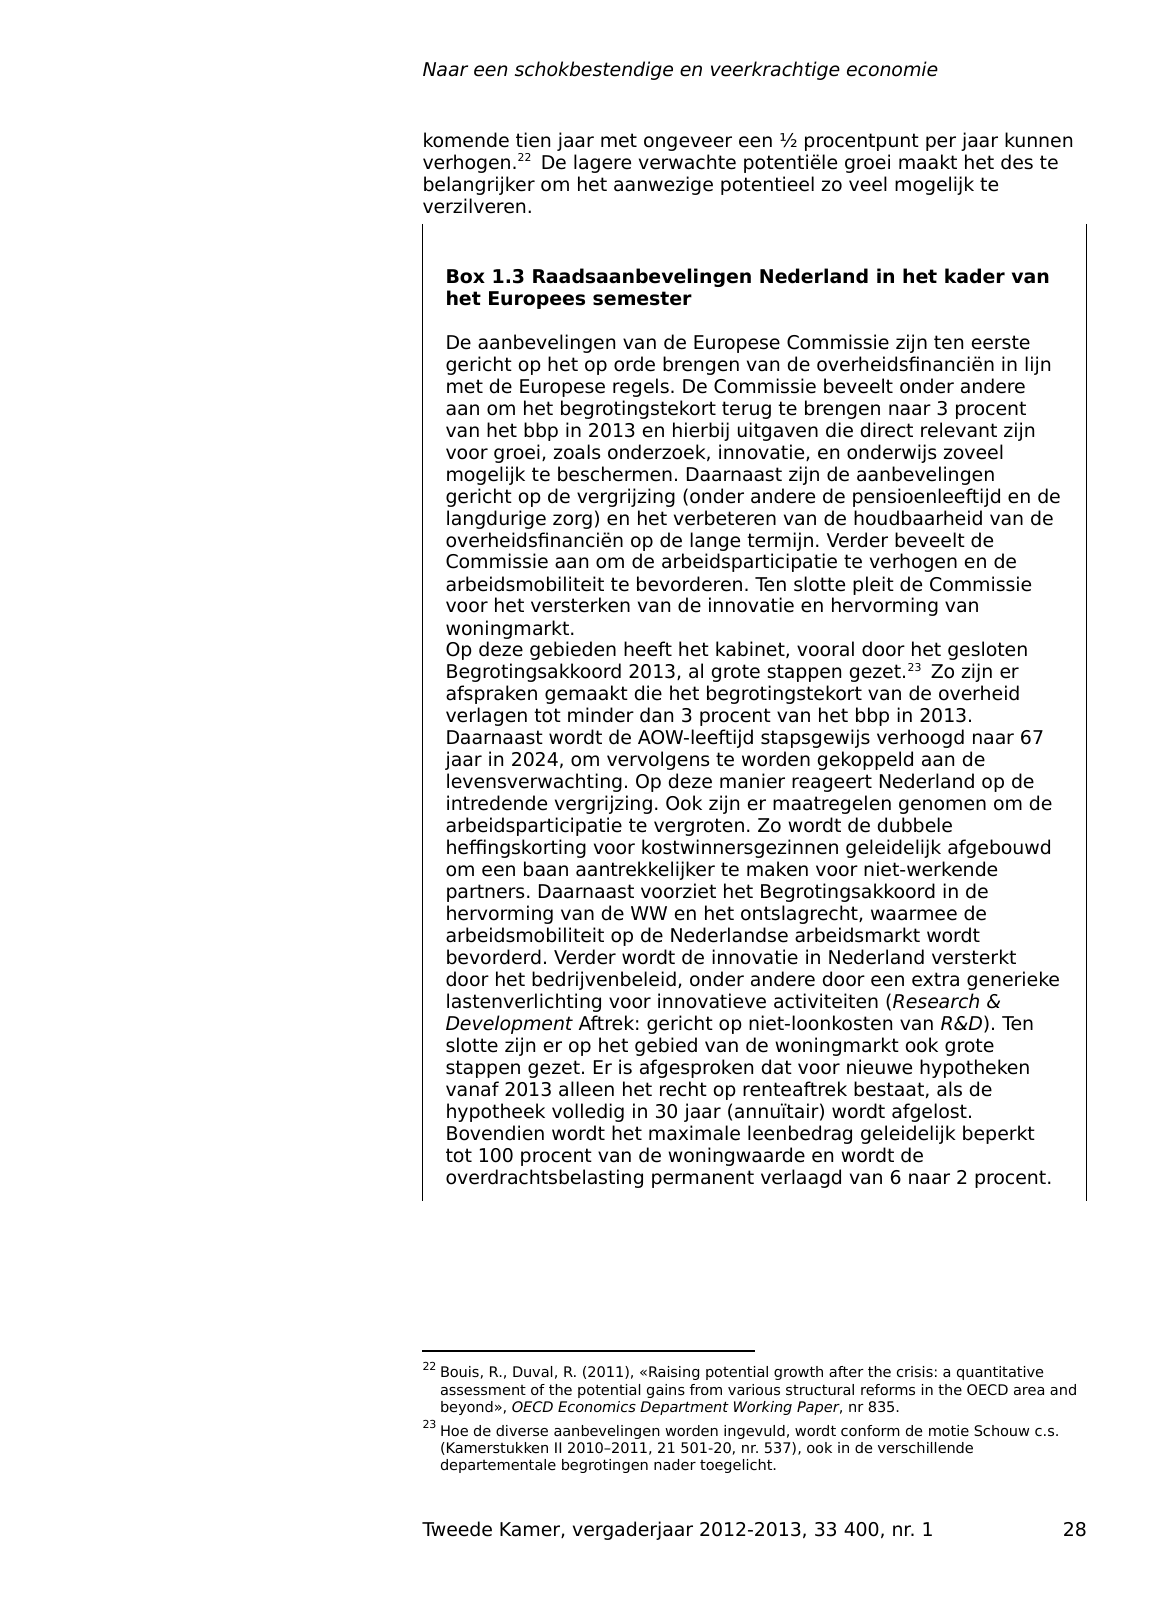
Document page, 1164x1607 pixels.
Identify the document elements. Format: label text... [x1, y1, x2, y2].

text Bouis, R., Duval, R. (2011), «Raising potential growth after the crisis: a quantitative assessment of the potential gains from various structural reforms in the OECD area and beyond», OECD Economics Department Working Paper, nr 835. [422, 1360, 1087, 1416]
table_header Box 1.3 Raadsaanbevelingen Nederland in het kader van het Europees semester De aanbevelingen van de Europese Commissie zijn ten eerste gericht op het op orde brengen van de overheidsfinanciën in lijn met de Europese regels. De Commissie beveelt onder andere aan om het begrotingstekort terug te brengen naar 3 procent van het bbp in 2013 en hierbij uitgaven die direct relevant zijn voor groei, zoals onderzoek, innovatie, en onderwijs zoveel mogelijk te beschermen. Daarnaast zijn de aanbevelingen gericht op de vergrijzing (onder andere de pensioenleeftijd en de langdurige zorg) en het verbeteren van de houdbaarheid van de overheidsfinanciën op de lange termijn. Verder beveelt de Commissie aan om de arbeidsparticipatie te verhogen en de arbeidsmobiliteit te bevorderen. Ten slotte pleit de Commissie voor het versterken van de innovatie en hervorming van woningmarkt. Op deze gebieden heeft het kabinet, vooral door het gesloten Begrotingsakkoord 2013, al grote stappen gezet. Zo zijn er afspraken gemaakt die het begrotingstekort van de overheid verlagen tot minder dan 3 procent van het bbp in 2013. Daarnaast wordt de AOW-leeftijd stapsgewijs verhoogd naar 67 jaar in 2024, om vervolgens te worden gekoppeld aan de levensverwachting. Op deze manier reageert Nederland op de intredende vergrijzing. Ook zijn er maatregelen genomen om de arbeidsparticipatie te vergroten. Zo wordt de dubbele heffingskorting voor kostwinnersgezinnen geleidelijk afgebouwd om een baan aantrekkelijker te maken voor niet-werkende partners. Daarnaast voorziet het Begrotingsakkoord in de hervorming van de WW en het ontslagrecht, waarmee de arbeidsmobiliteit op de Nederlandse arbeidsmarkt wordt bevorderd. Verder wordt de innovatie in Nederland versterkt door het bedrijvenbeleid, onder andere door een extra generieke lastenverlichting voor innovatieve activiteiten (Research & Development Aftrek: gericht op niet-loonkosten van R&D). Ten slotte zijn er op het gebied van de woningmarkt ook grote stappen gezet. Er is afgesproken dat voor nieuwe hypotheken vanaf 2013 alleen het recht op renteaftrek bestaat, als de hypotheek volledig in 30 jaar (annuïtair) wordt afgelost. Bovendien wordt het maximale leenbedrag geleidelijk beperkt tot 100 procent van de woningwaarde en wordt de overdrachtsbelasting permanent verlaagd van 6 naar 2 procent. [423, 224, 1086, 1201]
text komende tien jaar met ongeveer een ½ procentpunt per jaar kunnen verhogen. De lagere verwachte potentiële groei maakt het des te belangrijker om het aanwezige potentieel zo veel mogelijk te verzilveren. [422, 130, 1087, 218]
